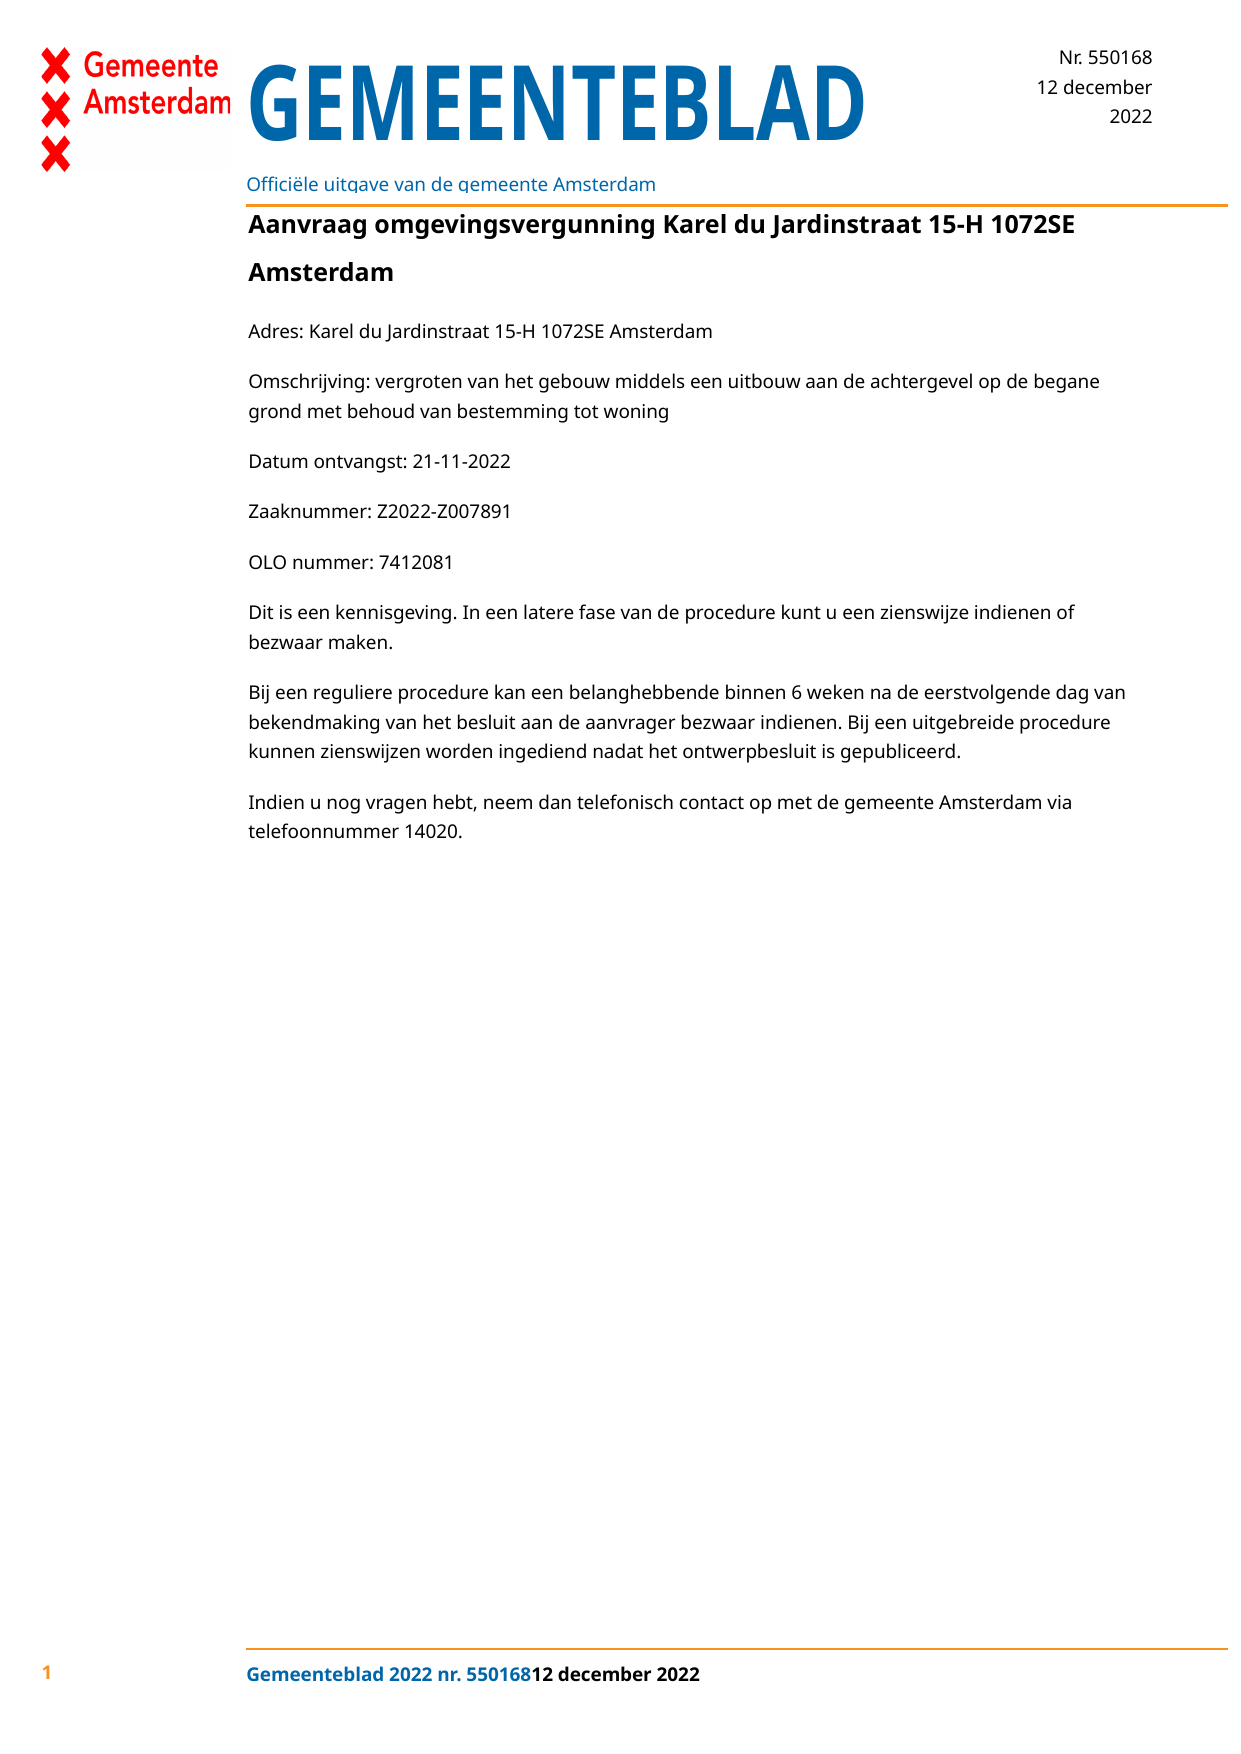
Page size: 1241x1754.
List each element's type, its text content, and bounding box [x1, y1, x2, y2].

picture [41, 47, 231, 172]
text OLO nummer: 7412081 [248, 549, 1152, 575]
text Bij een reguliere procedure kan een belanghebbende binnen 6 weken na de eerstvolgende dag van bekendmaking van het besluit aan de aanvrager bezwaar indienen. Bij een uitgebreide procedure kunnen zienswijzen worden ingediend nadat het ontwerpbesluit is gepubliceerd. [248, 679, 1152, 764]
text Zaaknummer: Z2022-Z007891 [248, 499, 1152, 524]
text Aanvraag omgevingsvergunning Karel du Jardinstraat 15-H 1072SE Amsterdam [248, 207, 1152, 288]
text Adres: Karel du Jardinstraat 15-H 1072SE Amsterdam [248, 318, 1152, 344]
text Datum ontvangst: 21-11-2022 [248, 448, 1152, 474]
text Omschrijving: vergroten van het gebouw middels een uitbouw aan de achtergevel op de begane grond met behoud van bestemming tot woning [248, 368, 1152, 424]
text Dit is een kennisgeving. In een latere fase van de procedure kunt u een zienswijze indienen of bezwaar maken. [248, 599, 1152, 655]
text Indien u nog vragen hebt, neem dan telefonisch contact op met de gemeente Amsterdam via telefoonnummer 14020. [248, 789, 1152, 844]
